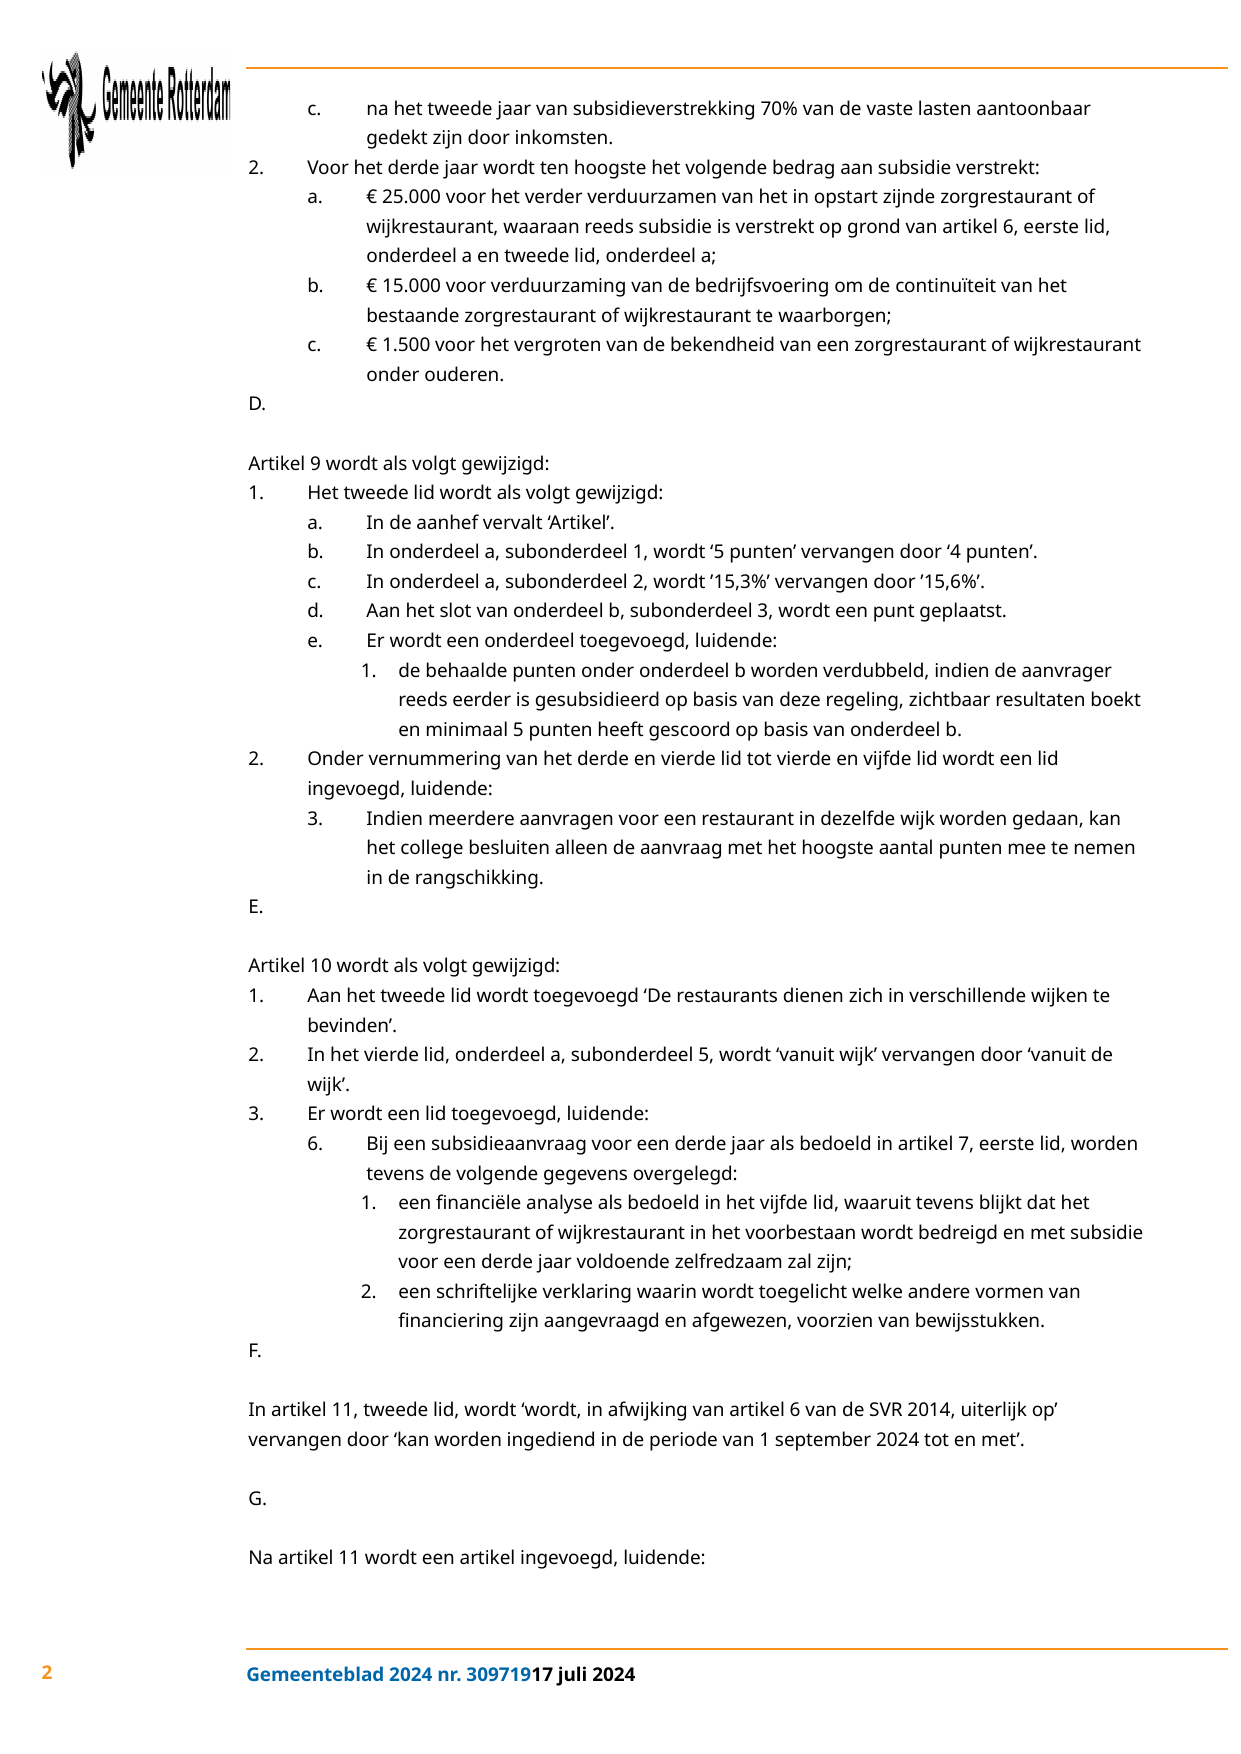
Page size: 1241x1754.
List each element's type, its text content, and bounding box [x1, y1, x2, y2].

list na het tweede jaar van subsidieverstrekking 70% van de vaste lasten aantoonbaar gedekt zijn door inkomsten. [307, 95, 1152, 150]
text In artikel 11, tweede lid, wordt ‘wordt, in afwijking van artikel 6 van de SVR 2014, uiterlijk op’ vervangen door ‘kan worden ingediend in de periode van 1 september 2024 tot en met’. [248, 1396, 1152, 1452]
list In onderdeel a, subonderdeel 1, wordt ‘5 punten’ vervangen door ‘4 punten’. [307, 538, 1152, 564]
text Artikel 9 wordt als volgt gewijzigd: [248, 450, 1152, 476]
list Voor het derde jaar wordt ten hoogste het volgende bedrag aan subsidie verstrekt: [248, 154, 1152, 180]
list Bij een subsidieaanvraag voor een derde jaar als bedoeld in artikel 7, eerste lid, worden tevens de volgende gegevens overgelegd: [307, 1130, 1152, 1186]
text F. [248, 1337, 1152, 1363]
list een schriftelijke verklaring waarin wordt toegelicht welke andere vormen van financiering zijn aangevraagd en afgewezen, voorzien van bewijsstukken. [361, 1278, 1152, 1333]
picture [41, 47, 231, 172]
text E. [248, 893, 1152, 919]
text D. [248, 391, 1152, 416]
list Er wordt een onderdeel toegevoegd, luidende: [307, 627, 1152, 653]
list In onderdeel a, subonderdeel 2, wordt ’15,3%’ vervangen door ’15,6%’. [307, 568, 1152, 594]
list Indien meerdere aanvragen voor een restaurant in dezelfde wijk worden gedaan, kan het college besluiten alleen de aanvraag met het hoogste aantal punten mee te nemen in de rangschikking. [307, 805, 1152, 890]
list € 1.500 voor het vergroten van de bekendheid van een zorgrestaurant of wijkrestaurant onder ouderen. [307, 331, 1152, 387]
text Na artikel 11 wordt een artikel ingevoegd, luidende: [248, 1544, 1152, 1570]
list € 25.000 voor het verder verduurzamen van het in opstart zijnde zorgrestaurant of wijkrestaurant, waaraan reeds subsidie is verstrekt op grond van artikel 6, eerste lid, onderdeel a en tweede lid, onderdeel a; [307, 183, 1152, 268]
list Het tweede lid wordt als volgt gewijzigd: [248, 479, 1152, 505]
list een financiële analyse als bedoeld in het vijfde lid, waaruit tevens blijkt dat het zorgrestaurant of wijkrestaurant in het voorbestaan wordt bedreigd en met subsidie voor een derde jaar voldoende zelfredzaam zal zijn; [361, 1189, 1152, 1274]
list In de aanhef vervalt ‘Artikel’. [307, 509, 1152, 535]
list Aan het tweede lid wordt toegevoegd ‘De restaurants dienen zich in verschillende wijken te bevinden’. [248, 982, 1152, 1038]
list Aan het slot van onderdeel b, subonderdeel 3, wordt een punt geplaatst. [307, 598, 1152, 623]
text G. [248, 1485, 1152, 1511]
list Er wordt een lid toegevoegd, luidende: [248, 1101, 1152, 1126]
list In het vierde lid, onderdeel a, subonderdeel 5, wordt ‘vanuit wijk’ vervangen door ‘vanuit de wijk’. [248, 1041, 1152, 1097]
list € 15.000 voor verduurzaming van de bedrijfsvoering om de continuïteit van het bestaande zorgrestaurant of wijkrestaurant te waarborgen; [307, 272, 1152, 328]
list de behaalde punten onder onderdeel b worden verdubbeld, indien de aanvrager reeds eerder is gesubsidieerd op basis van deze regeling, zichtbaar resultaten boekt en minimaal 5 punten heeft gescoord op basis van onderdeel b. [361, 657, 1152, 742]
text Artikel 10 wordt als volgt gewijzigd: [248, 953, 1152, 978]
list Onder vernummering van het derde en vierde lid tot vierde en vijfde lid wordt een lid ingevoegd, luidende: [248, 746, 1152, 801]
